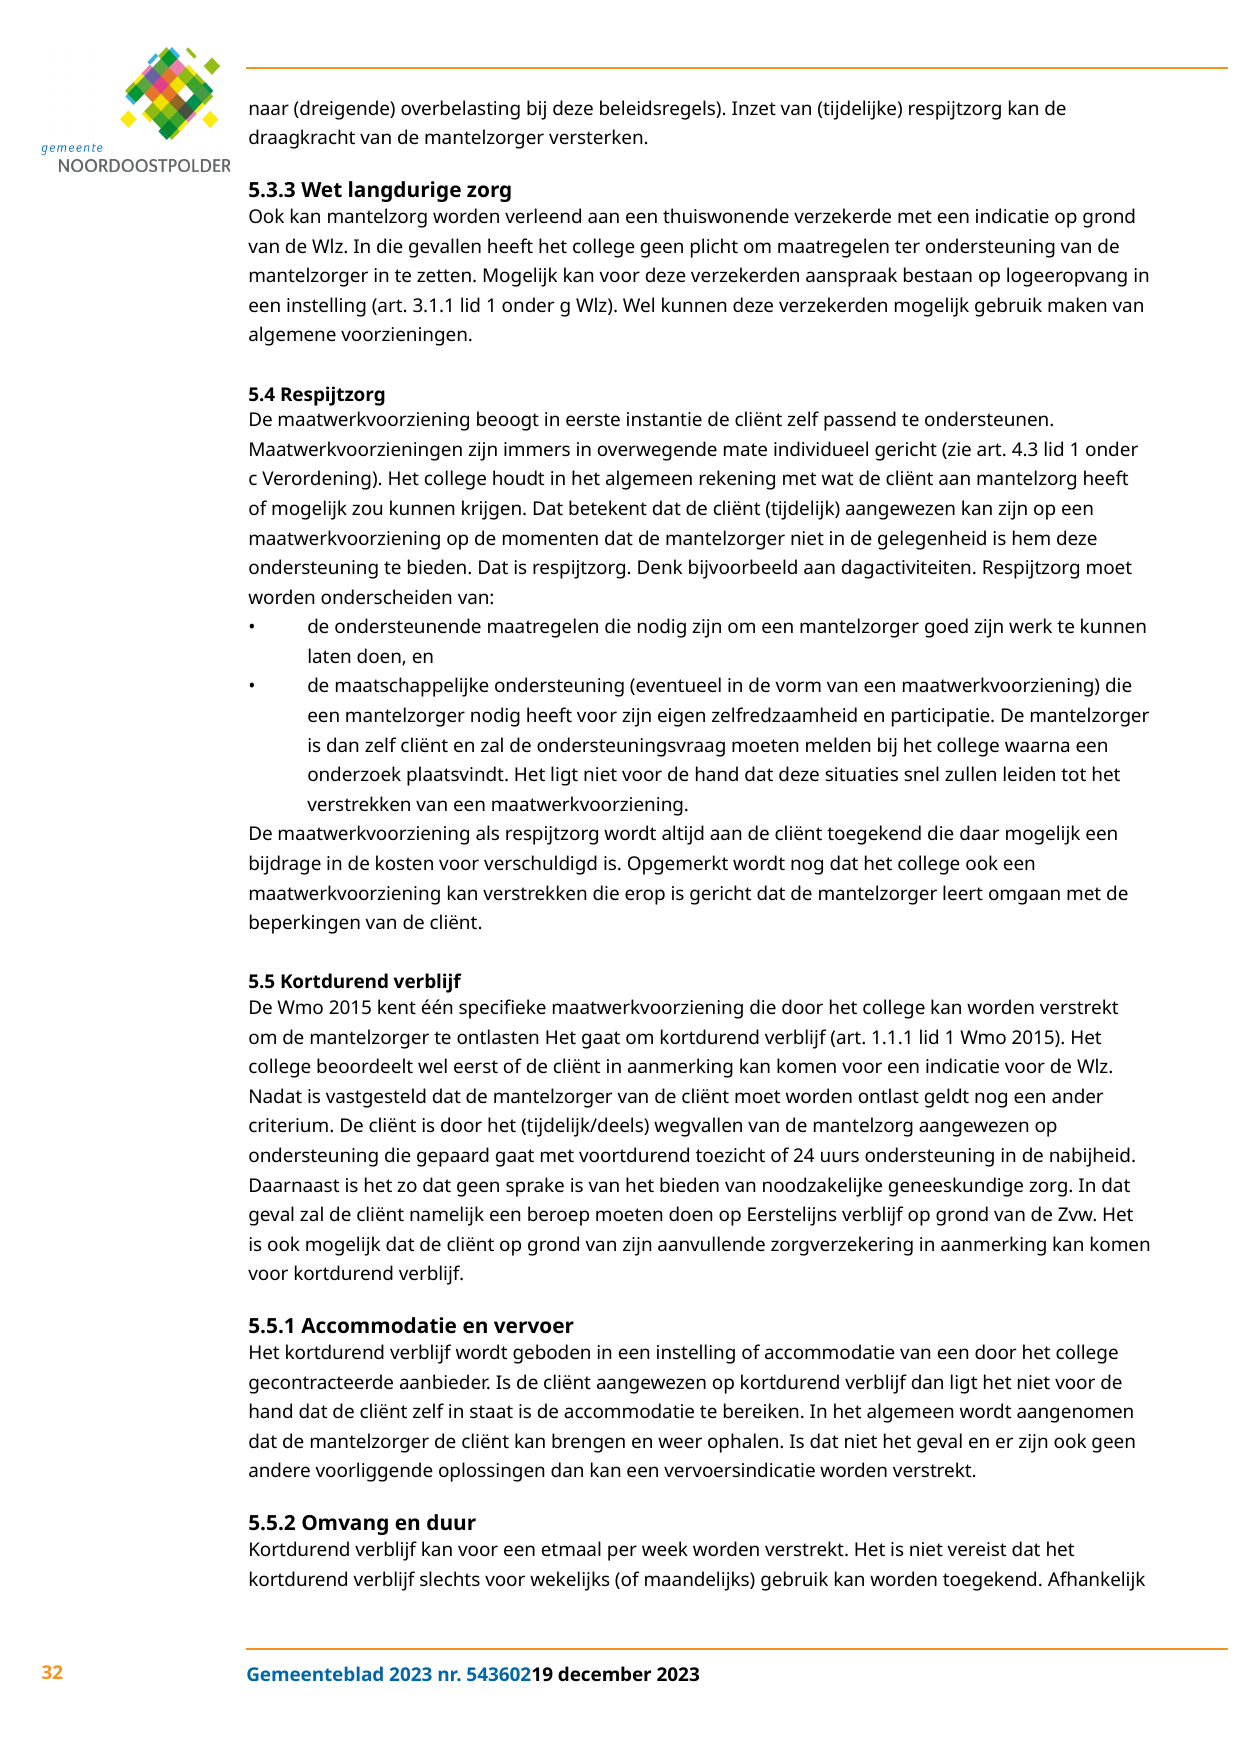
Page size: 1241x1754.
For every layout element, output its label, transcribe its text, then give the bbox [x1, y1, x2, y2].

text Kortdurend verblijf kan voor een etmaal per week worden verstrekt. Het is niet vereist dat het kortdurend verblijf slechts voor wekelijks (of maandelijks) gebruik kan worden toegekend. Afhankelijk [248, 1537, 1152, 1592]
picture [41, 47, 231, 172]
text Het kortdurend verblijf wordt geboden in een instelling of accommodatie van een door het college gecontracteerde aanbieder. Is de cliënt aangewezen op kortdurend verblijf dan ligt het niet voor de hand dat de cliënt zelf in staat is de accommodatie te bereiken. In het algemeen wordt aangenomen dat de mantelzorger de cliënt kan brengen en weer ophalen. Is dat niet het geval en er zijn ook geen andere voorliggende oplossingen dan kan een vervoersindicatie worden verstrekt. [248, 1339, 1152, 1483]
text 5.5.1 Accommodatie en vervoer [248, 1311, 1152, 1339]
text Ook kan mantelzorg worden verleend aan een thuiswonende verzekerde met een indicatie op grond van de Wlz. In die gevallen heeft het college geen plicht om maatregelen ter ondersteuning van de mantelzorger in te zetten. Mogelijk kan voor deze verzekerden aanspraak bestaan op logeeropvang in een instelling (art. 3.1.1 lid 1 onder g Wlz). Wel kunnen deze verzekerden mogelijk gebruik maken van algemene voorzieningen. [248, 203, 1152, 347]
text De maatwerkvoorziening beoogt in eerste instantie de cliënt zelf passend te ondersteunen. Maatwerkvoorzieningen zijn immers in overwegende mate individueel gericht (zie art. 4.3 lid 1 onder c Verordening). Het college houdt in het algemeen rekening met wat de cliënt aan mantelzorg heeft of mogelijk zou kunnen krijgen. Dat betekent dat de cliënt (tijdelijk) aangewezen kan zijn op een maatwerkvoorziening op de momenten dat de mantelzorger niet in de gelegenheid is hem deze ondersteuning te bieden. Dat is respijtzorg. Denk bijvoorbeeld aan dagactiviteiten. Respijtzorg moet worden onderscheiden van: [248, 406, 1152, 610]
text naar (dreigende) overbelasting bij deze beleidsregels). Inzet van (tijdelijke) respijtzorg kan de draagkracht van de mantelzorger versterken. [248, 95, 1152, 150]
text 5.5 Kortdurend verblijf [248, 968, 1152, 994]
list de maatschappelijke ondersteuning (eventueel in de vorm van een maatwerkvoorziening) die een mantelzorger nodig heeft voor zijn eigen zelfredzaamheid en participatie. De mantelzorger is dan zelf cliënt en zal de ondersteuningsvraag moeten melden bij het college waarna een onderzoek plaatsvindt. Het ligt niet voor de hand dat deze situaties snel zullen leiden tot het verstrekken van een maatwerkvoorziening. [248, 673, 1152, 817]
text De Wmo 2015 kent één specifieke maatwerkvoorziening die door het college kan worden verstrekt om de mantelzorger te ontlasten Het gaat om kortdurend verblijf (art. 1.1.1 lid 1 Wmo 2015). Het college beoordeelt wel eerst of de cliënt in aanmerking kan komen voor een indicatie voor de Wlz. Nadat is vastgesteld dat de mantelzorger van de cliënt moet worden ontlast geldt nog een ander criterium. De cliënt is door het (tijdelijk/deels) wegvallen van de mantelzorg aangewezen op ondersteuning die gepaard gaat met voortdurend toezicht of 24 uurs ondersteuning in de nabijheid. Daarnaast is het zo dat geen sprake is van het bieden van noodzakelijke geneeskundige zorg. In dat geval zal de cliënt namelijk een beroep moeten doen op Eerstelijns verblijf op grond van de Zvw. Het is ook mogelijk dat de cliënt op grond van zijn aanvullende zorgverzekering in aanmerking kan komen voor kortdurend verblijf. [248, 994, 1152, 1286]
text 5.3.3 Wet langdurige zorg [248, 175, 1152, 203]
text De maatwerkvoorziening als respijtzorg wordt altijd aan de cliënt toegekend die daar mogelijk een bijdrage in de kosten voor verschuldigd is. Opgemerkt wordt nog dat het college ook een maatwerkvoorziening kan verstrekken die erop is gericht dat de mantelzorger leert omgaan met de beperkingen van de cliënt. [248, 821, 1152, 935]
text 5.5.2 Omvang en duur [248, 1508, 1152, 1537]
list de ondersteunende maatregelen die nodig zijn om een mantelzorger goed zijn werk te kunnen laten doen, en [248, 613, 1152, 669]
text 5.4 Respijtzorg [248, 381, 1152, 406]
